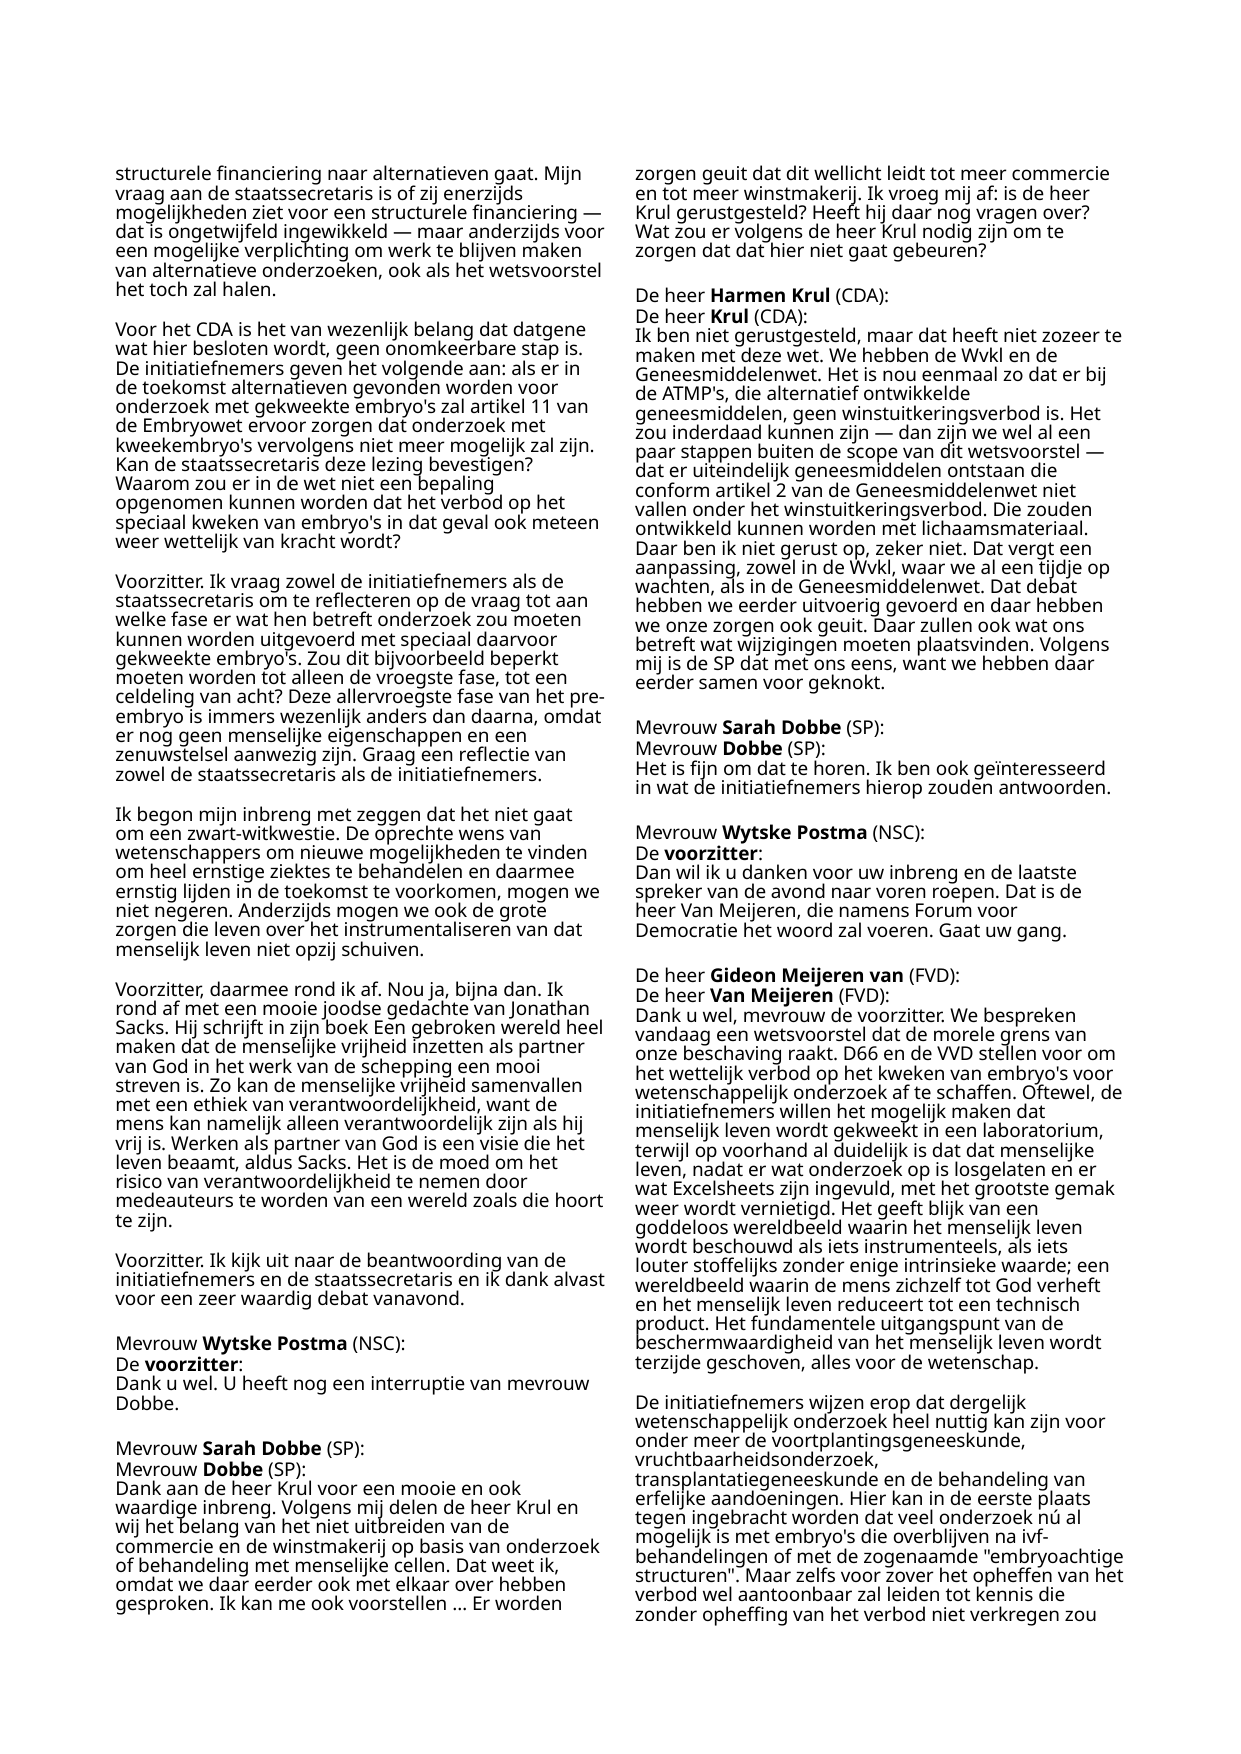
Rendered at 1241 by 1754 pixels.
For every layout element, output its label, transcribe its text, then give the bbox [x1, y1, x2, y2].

text De initiatiefnemers wijzen erop dat dergelijk wetenschappelijk onderzoek heel nuttig kan zijn voor onder meer de voortplantingsgeneeskunde, vruchtbaarheidsonderzoek, transplantatiegeneeskunde en de behandeling van erfelijke aandoeningen. Hier kan in de eerste plaats tegen ingebracht worden dat veel onderzoek nú al mogelijk is met embryo's die overblijven na ivf-behandelingen of met de zogenaamde "embryoachtige structuren". Maar zelfs voor zover het opheffen van het verbod wel aantoonbaar zal leiden tot kennis die zonder opheffing van het verbod niet verkregen zou [635, 1394, 1125, 1625]
text Dan wil ik u danken voor uw inbreng en de laatste spreker van de avond naar voren roepen. Dat is de heer Van Meijeren, die namens Forum voor Democratie het woord zal voeren. Gaat uw gang. [635, 864, 1125, 941]
text Voorzitter. Ik vraag zowel de initiatiefnemers als de staatssecretaris om te reflecteren op de vraag tot aan welke fase er wat hen betreft onderzoek zou moeten kunnen worden uitgevoerd met speciaal daarvoor gekweekte embryo's. Zou dit bijvoorbeeld beperkt moeten worden tot alleen de vroegste fase, tot een celdeling van acht? Deze allervroegste fase van het pre-embryo is immers wezenlijk anders dan daarna, omdat er nog geen menselijke eigenschappen en een zenuwstelsel aanwezig zijn. Graag een reflectie van zowel de staatssecretaris als de initiatiefnemers. [115, 573, 605, 785]
text Het is fijn om dat te horen. Ik ben ook geïnteresseerd in wat de initiatiefnemers hierop zouden antwoorden. [635, 759, 1125, 798]
text De heer Harmen Krul (CDA): [635, 282, 1125, 308]
text Mevrouw Dobbe (SP): [115, 1461, 605, 1480]
text Ik ben niet gerustgesteld, maar dat heeft niet zozeer te maken met deze wet. We hebben de Wvkl en de Geneesmiddelenwet. Het is nou eenmaal zo dat er bij de ATMP's, die alternatief ontwikkelde geneesmiddelen, geen winstuitkeringsverbod is. Het zou inderdaad kunnen zijn — dan zijn we wel al een paar stappen buiten de scope van dit wetsvoorstel — dat er uiteindelijk geneesmiddelen ontstaan die conform artikel 2 van de Geneesmiddelenwet niet vallen onder het winstuitkeringsverbod. Die zouden ontwikkeld kunnen worden met lichaamsmateriaal. Daar ben ik niet gerust op, zeker niet. Dat vergt een aanpassing, zowel in de Wvkl, waar we al een tijdje op wachten, als in de Geneesmiddelenwet. Dat debat hebben we eerder uitvoerig gevoerd en daar hebben we onze zorgen ook geuit. Daar zullen ook wat ons betreft wat wijzigingen moeten plaatsvinden. Volgens mij is de SP dat met ons eens, want we hebben daar eerder samen voor geknokt. [635, 327, 1125, 694]
text Mevrouw Wytske Postma (NSC): [635, 819, 1125, 844]
text Voorzitter. Ik kijk uit naar de beantwoording van de initiatiefnemers en de staatssecretaris en ik dank alvast voor een zeer waardig debat vanavond. [115, 1252, 605, 1309]
text Dank aan de heer Krul voor een mooie en ook waardige inbreng. Volgens mij delen de heer Krul en wij het belang van het niet uitbreiden van de commercie en de winstmakerij op basis van onderzoek of behandeling met menselijke cellen. Dat weet ik, omdat we daar eerder ook met elkaar over hebben gesproken. Ik kan me ook voorstellen … Er worden [115, 1480, 605, 1615]
text De heer Gideon Meijeren van (FVD): [635, 962, 1125, 987]
text Dank u wel. U heeft nog een interruptie van mevrouw Dobbe. [115, 1375, 605, 1414]
text De heer Van Meijeren (FVD): [635, 987, 1125, 1007]
text Voor het CDA is het van wezenlijk belang dat datgene wat hier besloten wordt, geen onomkeerbare stap is. De initiatiefnemers geven het volgende aan: als er in de toekomst alternatieven gevonden worden voor onderzoek met gekweekte embryo's zal artikel 11 van de Embryowet ervoor zorgen dat onderzoek met kweekembryo's vervolgens niet meer mogelijk zal zijn. Kan de staatssecretaris deze lezing bevestigen? Waarom zou er in de wet niet een bepaling opgenomen kunnen worden dat het verbod op het speciaal kweken van embryo's in dat geval ook meteen weer wettelijk van kracht wordt? [115, 321, 605, 552]
text De voorzitter: [635, 844, 1125, 864]
text Ik begon mijn inbreng met zeggen dat het niet gaat om een zwart-witkwestie. De oprechte wens van wetenschappers om nieuwe mogelijkheden te vinden om heel ernstige ziektes te behandelen en daarmee ernstig lijden in de toekomst te voorkomen, mogen we niet negeren. Anderzijds mogen we ook de grote zorgen die leven over het instrumentaliseren van dat menselijk leven niet opzij schuiven. [115, 806, 605, 960]
text De voorzitter: [115, 1356, 605, 1375]
text De heer Krul (CDA): [635, 308, 1125, 327]
text structurele financiering naar alternatieven gaat. Mijn vraag aan de staatssecretaris is of zij enerzijds mogelijkheden ziet voor een structurele financiering — dat is ongetwijfeld ingewikkeld — maar anderzijds voor een mogelijke verplichting om werk te blijven maken van alternatieve onderzoeken, ook als het wetsvoorstel het toch zal halen. [115, 165, 605, 300]
text Mevrouw Sarah Dobbe (SP): [115, 1435, 605, 1461]
text Dank u wel, mevrouw de voorzitter. We bespreken vandaag een wetsvoorstel dat de morele grens van onze beschaving raakt. D66 en de VVD stellen voor om het wettelijk verbod op het kweken van embryo's voor wetenschappelijk onderzoek af te schaffen. Oftewel, de initiatiefnemers willen het mogelijk maken dat menselijk leven wordt gekweekt in een laboratorium, terwijl op voorhand al duidelijk is dat dat menselijke leven, nadat er wat onderzoek op is losgelaten en er wat Excelsheets zijn ingevuld, met het grootste gemak weer wordt vernietigd. Het geeft blijk van een goddeloos wereldbeeld waarin het menselijk leven wordt beschouwd als iets instrumenteels, als iets louter stoffelijks zonder enige intrinsieke waarde; een wereldbeeld waarin de mens zichzelf tot God verheft en het menselijk leven reduceert tot een technisch product. Het fundamentele uitgangspunt van de beschermwaardigheid van het menselijk leven wordt terzijde geschoven, alles voor de wetenschap. [635, 1007, 1125, 1373]
text Mevrouw Sarah Dobbe (SP): [635, 714, 1125, 740]
text Voorzitter, daarmee rond ik af. Nou ja, bijna dan. Ik rond af met een mooie joodse gedachte van Jonathan Sacks. Hij schrijft in zijn boek Een gebroken wereld heel maken dat de menselijke vrijheid inzetten als partner van God in het werk van de schepping een mooi streven is. Zo kan de menselijke vrijheid samenvallen met een ethiek van verantwoordelijkheid, want de mens kan namelijk alleen verantwoordelijk zijn als hij vrij is. Werken als partner van God is een visie die het leven beaamt, aldus Sacks. Het is de moed om het risico van verantwoordelijkheid te nemen door medeauteurs te worden van een wereld zoals die hoort te zijn. [115, 981, 605, 1231]
text zorgen geuit dat dit wellicht leidt tot meer commercie en tot meer winstmakerij. Ik vroeg mij af: is de heer Krul gerustgesteld? Heeft hij daar nog vragen over? Wat zou er volgens de heer Krul nodig zijn om te zorgen dat dat hier niet gaat gebeuren? [635, 165, 1125, 262]
text Mevrouw Wytske Postma (NSC): [115, 1330, 605, 1356]
text Mevrouw Dobbe (SP): [635, 740, 1125, 759]
